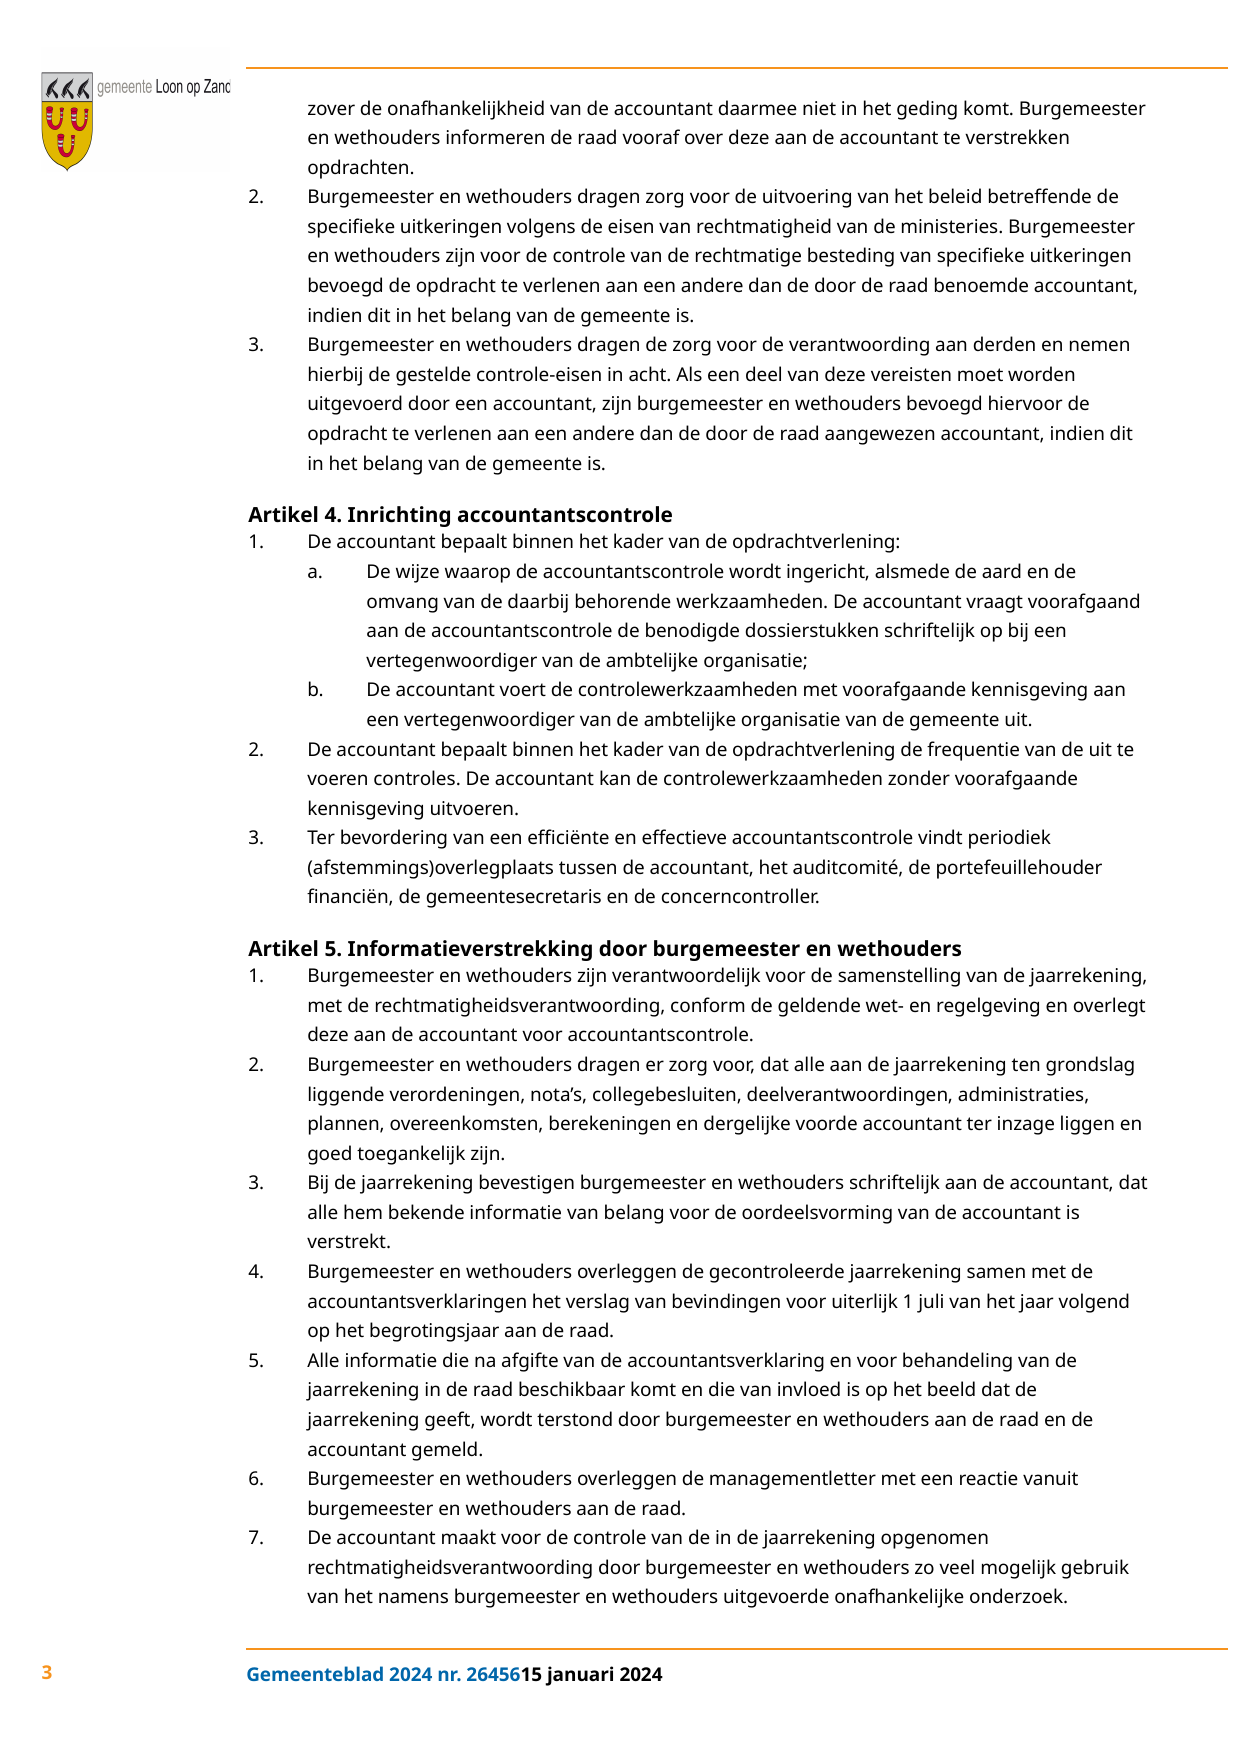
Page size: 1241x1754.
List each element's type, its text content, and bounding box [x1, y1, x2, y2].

list Alle informatie die na afgifte van de accountantsverklaring en voor behandeling van de jaarrekening in de raad beschikbaar komt en die van invloed is op het beeld dat de jaarrekening geeft, wordt terstond door burgemeester en wethouders aan de raad en de accountant gemeld. [248, 1347, 1152, 1462]
list De accountant voert de controlewerkzaamheden met voorafgaande kennisgeving aan een vertegenwoordiger van de ambtelijke organisatie van de gemeente uit. [307, 677, 1152, 732]
list Burgemeester en wethouders zijn verantwoordelijk voor de samenstelling van de jaarrekening, met de rechtmatigheidsverantwoording, conform de geldende wet- en regelgeving en overlegt deze aan de accountant voor accountantscontrole. [248, 962, 1152, 1047]
list Burgemeester en wethouders overleggen de managementletter met een reactie vanuit burgemeester en wethouders aan de raad. [248, 1465, 1152, 1521]
list Burgemeester en wethouders dragen de zorg voor de verantwoording aan derden en nemen hierbij de gestelde controle-eisen in acht. Als een deel van deze vereisten moet worden uitgevoerd door een accountant, zijn burgemeester en wethouders bevoegd hiervoor de opdracht te verlenen aan een andere dan de door de raad aangewezen accountant, indien dit in het belang van de gemeente is. [248, 331, 1152, 476]
list zover de onafhankelijkheid van de accountant daarmee niet in het geding komt. Burgemeester en wethouders informeren de raad vooraf over deze aan de accountant te verstrekken opdrachten. [248, 95, 1152, 180]
list Ter bevordering van een efficiënte en effectieve accountantscontrole vindt periodiek (afstemmings)overlegplaats tussen de accountant, het auditcomité, de portefeuillehouder financiën, de gemeentesecretaris en de concerncontroller. [248, 824, 1152, 909]
list De accountant maakt voor de controle van de in de jaarrekening opgenomen rechtmatigheidsverantwoording door burgemeester en wethouders zo veel mogelijk gebruik van het namens burgemeester en wethouders uitgevoerde onafhankelijke onderzoek. [248, 1524, 1152, 1609]
list De accountant bepaalt binnen het kader van de opdrachtverlening: [248, 529, 1152, 554]
list De wijze waarop de accountantscontrole wordt ingericht, alsmede de aard en de omvang van de daarbij behorende werkzaamheden. De accountant vraagt voorafgaand aan de accountantscontrole de benodigde dossierstukken schriftelijk op bij een vertegenwoordiger van de ambtelijke organisatie; [307, 558, 1152, 673]
text Artikel 4. Inrichting accountantscontrole [248, 500, 1152, 529]
text Artikel 5. Informatieverstrekking door burgemeester en wethouders [248, 934, 1152, 962]
list Burgemeester en wethouders dragen er zorg voor, dat alle aan de jaarrekening ten grondslag liggende verordeningen, nota’s, collegebesluiten, deelverantwoordingen, administraties, plannen, overeenkomsten, berekeningen en dergelijke voorde accountant ter inzage liggen en goed toegankelijk zijn. [248, 1051, 1152, 1166]
list Burgemeester en wethouders overleggen de gecontroleerde jaarrekening samen met de accountantsverklaringen het verslag van bevindingen voor uiterlijk 1 juli van het jaar volgend op het begrotingsjaar aan de raad. [248, 1258, 1152, 1343]
picture [41, 47, 231, 172]
list Bij de jaarrekening bevestigen burgemeester en wethouders schriftelijk aan de accountant, dat alle hem bekende informatie van belang voor de oordeelsvorming van de accountant is verstrekt. [248, 1169, 1152, 1254]
list De accountant bepaalt binnen het kader van de opdrachtverlening de frequentie van de uit te voeren controles. De accountant kan de controlewerkzaamheden zonder voorafgaande kennisgeving uitvoeren. [248, 736, 1152, 821]
list Burgemeester en wethouders dragen zorg voor de uitvoering van het beleid betreffende de specifieke uitkeringen volgens de eisen van rechtmatigheid van de ministeries. Burgemeester en wethouders zijn voor de controle van de rechtmatige besteding van specifieke uitkeringen bevoegd de opdracht te verlenen aan een andere dan de door de raad benoemde accountant, indien dit in het belang van de gemeente is. [248, 183, 1152, 328]
